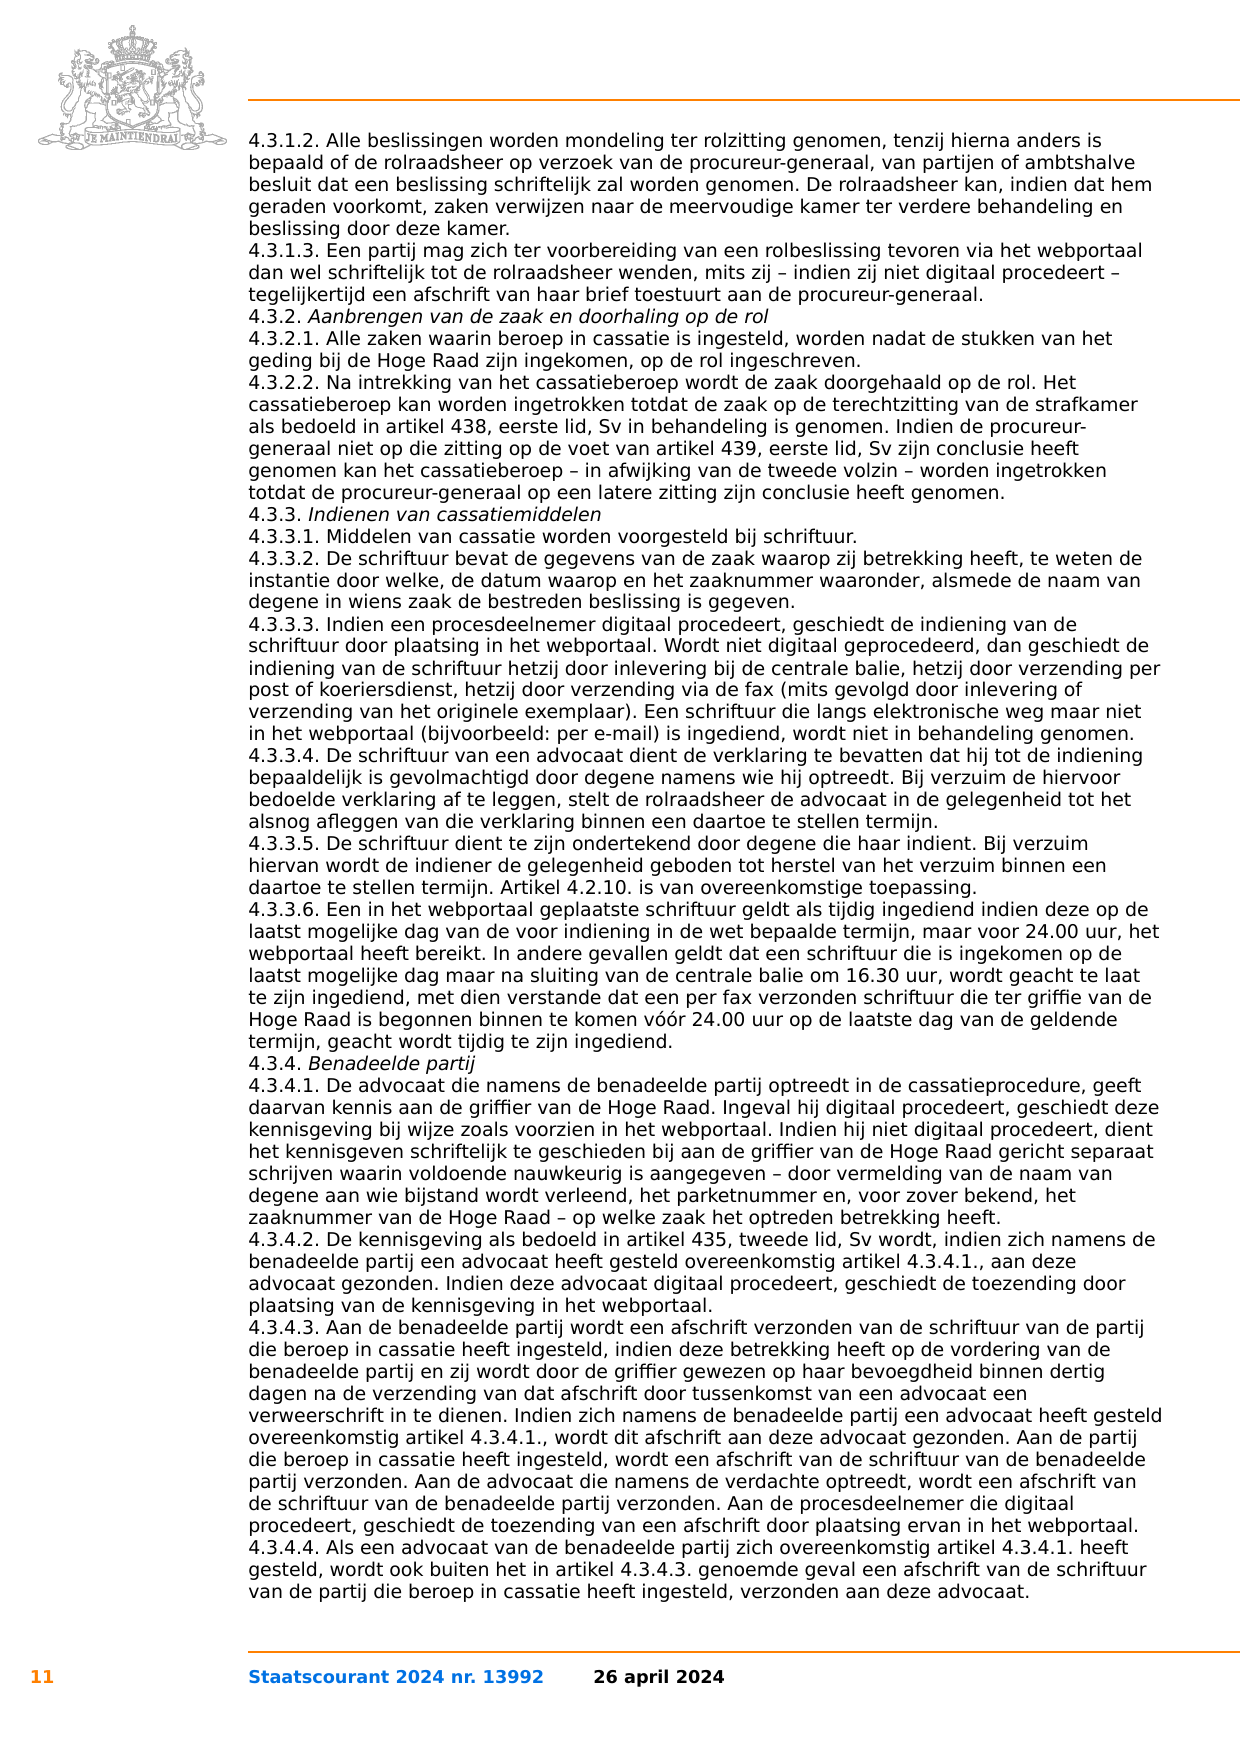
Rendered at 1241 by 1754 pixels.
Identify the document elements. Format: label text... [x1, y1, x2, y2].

text 4.3.4.2. De kennisgeving als bedoeld in artikel 435, tweede lid, Sv wordt, indien zich namens de benadeelde partij een advocaat heeft gesteld overeenkomstig artikel 4.3.4.1., aan deze advocaat gezonden. Indien deze advocaat digitaal procedeert, geschiedt de toezending door plaatsing van de kennisgeving in het webportaal. [248, 1229, 1163, 1317]
text 4.3.4. Benadeelde partij [248, 1053, 1163, 1075]
text 4.3.3.5. De schriftuur dient te zijn ondertekend door degene die haar indient. Bij verzuim hiervan wordt de indiener de gelegenheid geboden tot herstel van het verzuim binnen een daartoe te stellen termijn. Artikel 4.2.10. is van overeenkomstige toepassing. [248, 833, 1163, 899]
text 4.3.3.4. De schriftuur van een advocaat dient de verklaring te bevatten dat hij tot de indiening bepaaldelijk is gevolmachtigd door degene namens wie hij optreedt. Bij verzuim de hiervoor bedoelde verklaring af te leggen, stelt de rolraadsheer de advocaat in de gelegenheid tot het alsnog afleggen van die verklaring binnen een daartoe te stellen termijn. [248, 745, 1163, 833]
text 4.3.1.3. Een partij mag zich ter voorbereiding van een rolbeslissing tevoren via het webportaal dan wel schriftelijk tot de rolraadsheer wenden, mits zij – indien zij niet digitaal procedeert – tegelijkertijd een afschrift van haar brief toestuurt aan de procureur-generaal. [248, 240, 1163, 306]
text 4.3.4.4. Als een advocaat van de benadeelde partij zich overeenkomstig artikel 4.3.4.1. heeft gesteld, wordt ook buiten het in artikel 4.3.4.3. genoemde geval een afschrift van de schriftuur van de partij die beroep in cassatie heeft ingesteld, verzonden aan deze advocaat. [248, 1537, 1163, 1602]
text 4.3.4.3. Aan de benadeelde partij wordt een afschrift verzonden van de schriftuur van de partij die beroep in cassatie heeft ingesteld, indien deze betrekking heeft op de vordering van de benadeelde partij en zij wordt door de griffier gewezen op haar bevoegdheid binnen dertig dagen na de verzending van dat afschrift door tussenkomst van een advocaat een verweerschrift in te dienen. Indien zich namens de benadeelde partij een advocaat heeft gesteld overeenkomstig artikel 4.3.4.1., wordt dit afschrift aan deze advocaat gezonden. Aan de partij die beroep in cassatie heeft ingesteld, wordt een afschrift van de schriftuur van de benadeelde partij verzonden. Aan de advocaat die namens de verdachte optreedt, wordt een afschrift van de schriftuur van de benadeelde partij verzonden. Aan de procesdeelnemer die digitaal procedeert, geschiedt de toezending van een afschrift door plaatsing ervan in het webportaal. [248, 1317, 1163, 1537]
text 4.3.2.1. Alle zaken waarin beroep in cassatie is ingesteld, worden nadat de stukken van het geding bij de Hoge Raad zijn ingekomen, op de rol ingeschreven. [248, 328, 1163, 372]
text 4.3.3. Indienen van cassatiemiddelen [248, 503, 1163, 526]
text 4.3.1.2. Alle beslissingen worden mondeling ter rolzitting genomen, tenzij hierna anders is bepaald of de rolraadsheer op verzoek van de procureur-generaal, van partijen of ambtshalve besluit dat een beslissing schriftelijk zal worden genomen. De rolraadsheer kan, indien dat hem geraden voorkomt, zaken verwijzen naar de meervoudige kamer ter verdere behandeling en beslissing door deze kamer. [248, 130, 1163, 240]
text 4.3.3.6. Een in het webportaal geplaatste schriftuur geldt als tijdig ingediend indien deze op de laatst mogelijke dag van de voor indiening in de wet bepaalde termijn, maar voor 24.00 uur, het webportaal heeft bereikt. In andere gevallen geldt dat een schriftuur die is ingekomen op de laatst mogelijke dag maar na sluiting van de centrale balie om 16.30 uur, wordt geacht te laat te zijn ingediend, met dien verstande dat een per fax verzonden schriftuur die ter griffie van de Hoge Raad is begonnen binnen te komen vóór 24.00 uur op de laatste dag van de geldende termijn, geacht wordt tijdig te zijn ingediend. [248, 899, 1163, 1053]
text 4.3.3.1. Middelen van cassatie worden voorgesteld bij schriftuur. [248, 526, 1163, 547]
picture [38, 25, 227, 150]
text 4.3.4.1. De advocaat die namens de benadeelde partij optreedt in de cassatieprocedure, geeft daarvan kennis aan de griffier van de Hoge Raad. Ingeval hij digitaal procedeert, geschiedt deze kennisgeving bij wijze zoals voorzien in het webportaal. Indien hij niet digitaal procedeert, dient het kennisgeven schriftelijk te geschieden bij aan de griffier van de Hoge Raad gericht separaat schrijven waarin voldoende nauwkeurig is aangegeven – door vermelding van de naam van degene aan wie bijstand wordt verleend, het parketnummer en, voor zover bekend, het zaaknummer van de Hoge Raad – op welke zaak het optreden betrekking heeft. [248, 1075, 1163, 1229]
text 4.3.3.2. De schriftuur bevat de gegevens van de zaak waarop zij betrekking heeft, te weten de instantie door welke, de datum waarop en het zaaknummer waaronder, alsmede de naam van degene in wiens zaak de bestreden beslissing is gegeven. [248, 547, 1163, 613]
text 4.3.3.3. Indien een procesdeelnemer digitaal procedeert, geschiedt de indiening van de schriftuur door plaatsing in het webportaal. Wordt niet digitaal geprocedeerd, dan geschiedt de indiening van de schriftuur hetzij door inlevering bij de centrale balie, hetzij door verzending per post of koeriersdienst, hetzij door verzending via de fax (mits gevolgd door inlevering of verzending van het originele exemplaar). Een schriftuur die langs elektronische weg maar niet in het webportaal (bijvoorbeeld: per e-mail) is ingediend, wordt niet in behandeling genomen. [248, 613, 1163, 745]
text 4.3.2. Aanbrengen van de zaak en doorhaling op de rol [248, 306, 1163, 328]
text 4.3.2.2. Na intrekking van het cassatieberoep wordt de zaak doorgehaald op de rol. Het cassatieberoep kan worden ingetrokken totdat de zaak op de terechtzitting van de strafkamer als bedoeld in artikel 438, eerste lid, Sv in behandeling is genomen. Indien de procureur-generaal niet op die zitting op de voet van artikel 439, eerste lid, Sv zijn conclusie heeft genomen kan het cassatieberoep – in afwijking van de tweede volzin – worden ingetrokken totdat de procureur-generaal op een latere zitting zijn conclusie heeft genomen. [248, 372, 1163, 503]
